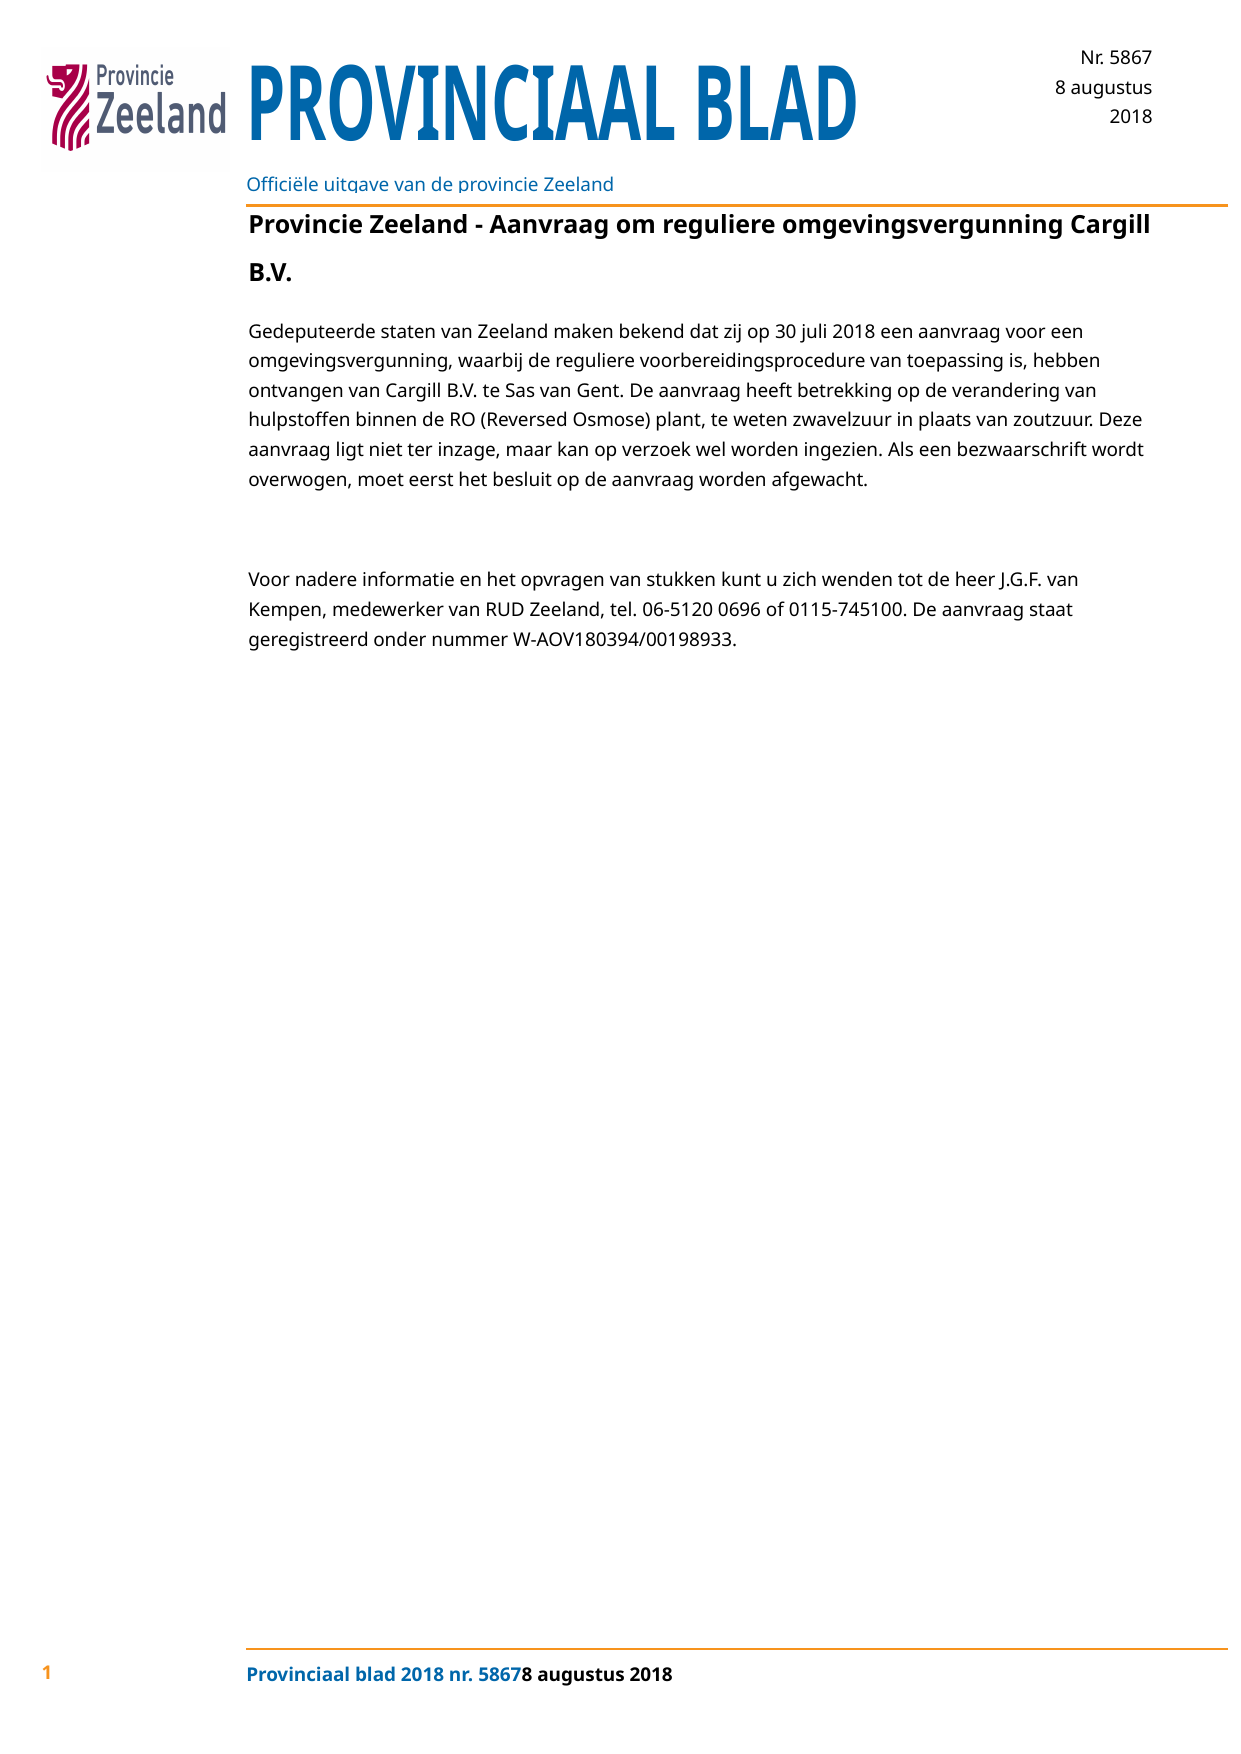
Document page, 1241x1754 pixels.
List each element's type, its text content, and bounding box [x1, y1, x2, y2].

picture [41, 47, 231, 172]
text Voor nadere informatie en het opvragen van stukken kunt u zich wenden tot de heer J.G.F. van Kempen, medewerker van RUD Zeeland, tel. 06-5120 0696 of 0115-745100. De aanvraag staat geregistreerd onder nummer W-AOV180394/00198933. [248, 567, 1152, 652]
text Gedeputeerde staten van Zeeland maken bekend dat zij op 30 juli 2018 een aanvraag voor een omgevingsvergunning, waarbij de reguliere voorbereidingsprocedure van toepassing is, hebben ontvangen van Cargill B.V. te Sas van Gent. De aanvraag heeft betrekking op de verandering van hulpstoffen binnen de RO (Reversed Osmose) plant, te weten zwavelzuur in plaats van zoutzuur. Deze aanvraag ligt niet ter inzage, maar kan op verzoek wel worden ingezien. Als een bezwaarschrift wordt overwogen, moet eerst het besluit op de aanvraag worden afgewacht. [248, 318, 1152, 492]
text Provincie Zeeland - Aanvraag om reguliere omgevingsvergunning Cargill B.V. [248, 207, 1152, 288]
